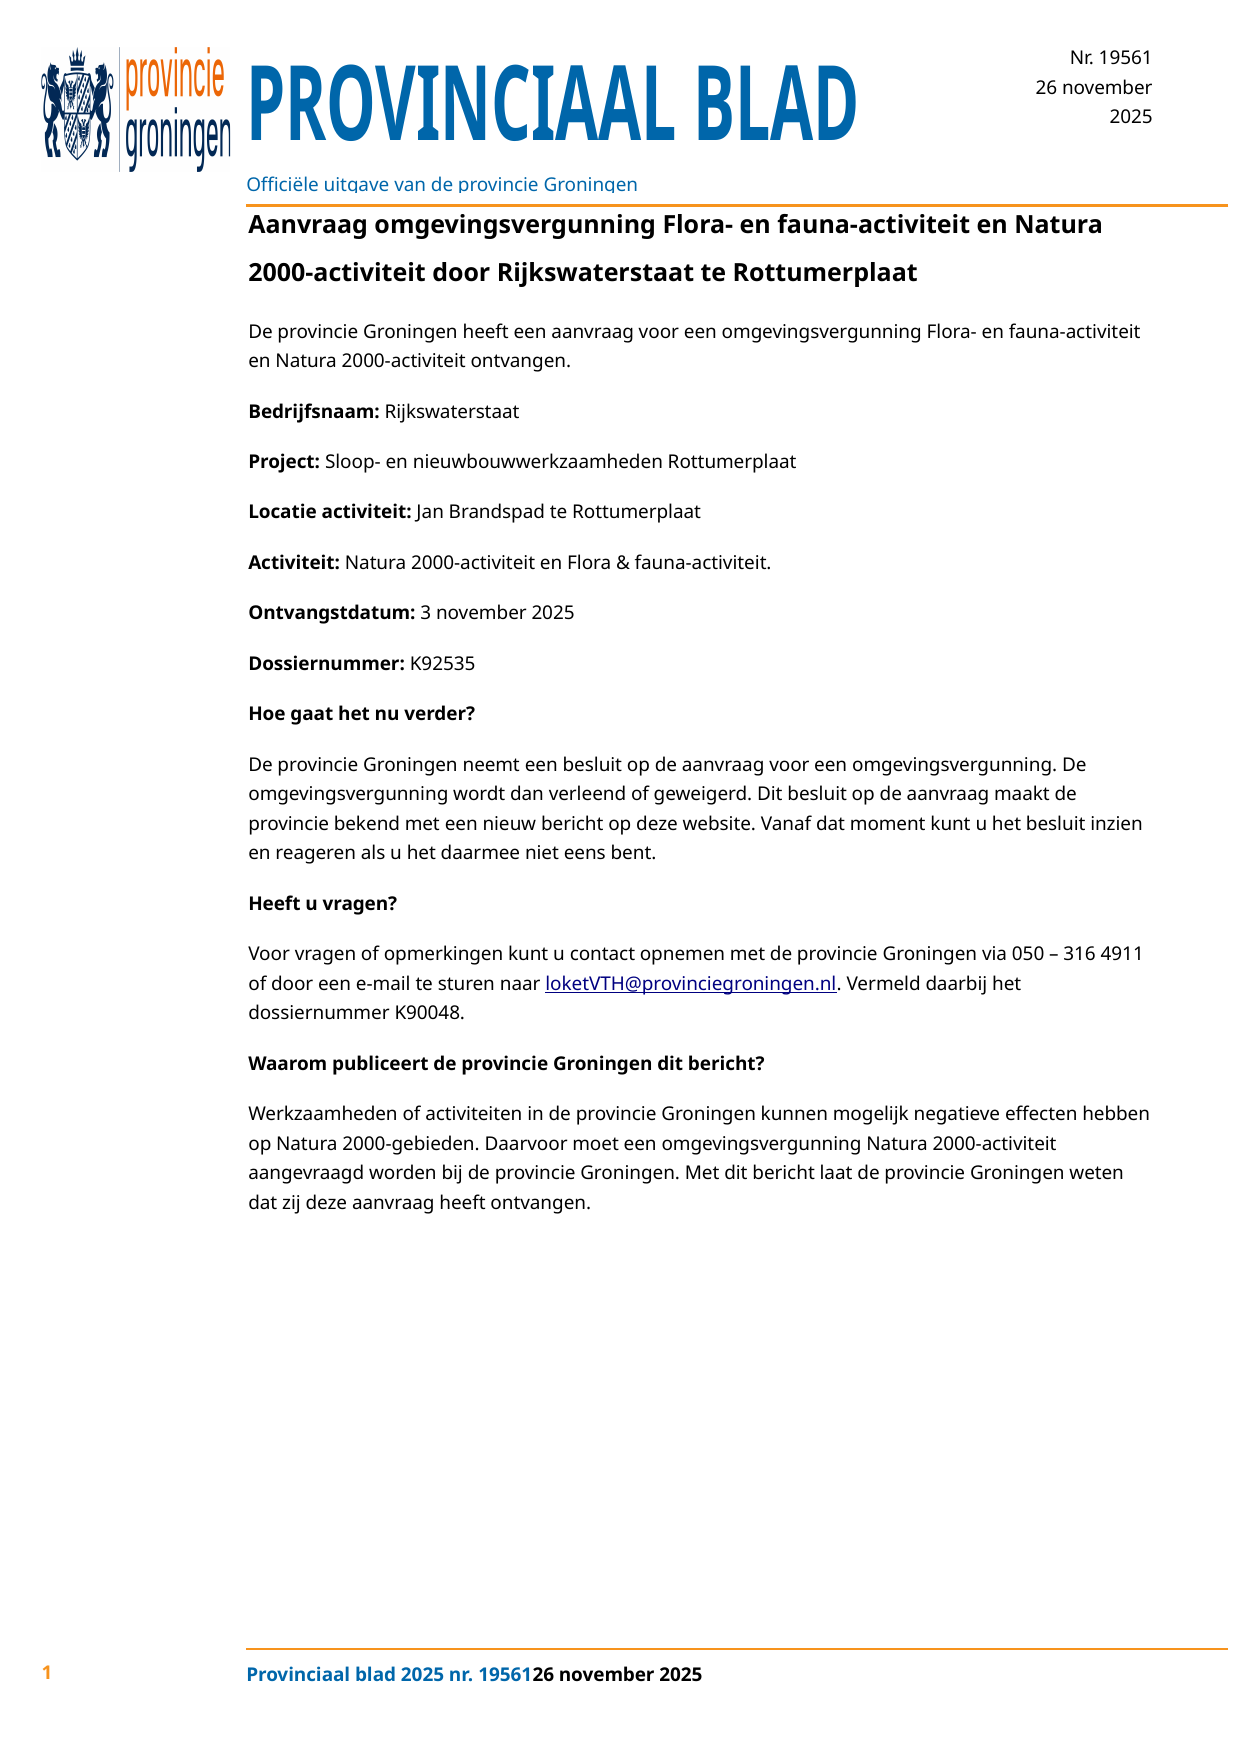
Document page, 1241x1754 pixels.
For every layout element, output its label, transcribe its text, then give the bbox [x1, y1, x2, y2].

text Heeft u vragen? [248, 890, 1152, 916]
text Aanvraag omgevingsvergunning Flora- en fauna-activiteit en Natura 2000-activiteit door Rijkswaterstaat te Rottumerplaat [248, 207, 1152, 288]
text Werkzaamheden of activiteiten in de provincie Groningen kunnen mogelijk negatieve effecten hebben op Natura 2000-gebieden. Daarvoor moet een omgevingsvergunning Natura 2000-activiteit aangevraagd worden bij de provincie Groningen. Met dit bericht laat de provincie Groningen weten dat zij deze aanvraag heeft ontvangen. [248, 1100, 1152, 1215]
text Hoe gaat het nu verder? [248, 700, 1152, 726]
text De provincie Groningen heeft een aanvraag voor een omgevingsvergunning Flora- en fauna-activiteit en Natura 2000-activiteit ontvangen. [248, 318, 1152, 373]
text Voor vragen of opmerkingen kunt u contact opnemen met de provincie Groningen via 050 – 316 4911 of door een e-mail te sturen naar loketVTH@provinciegroningen.nl. Vermeld daarbij het dossiernummer K90048. [248, 940, 1152, 1025]
picture [41, 47, 231, 172]
text Dossiernummer: K92535 [248, 650, 1152, 676]
text Project: Sloop- en nieuwbouwwerkzaamheden Rottumerplaat [248, 448, 1152, 474]
text Waarom publiceert de provincie Groningen dit bericht? [248, 1050, 1152, 1076]
text Locatie activiteit: Jan Brandspad te Rottumerplaat [248, 499, 1152, 524]
text Activiteit: Natura 2000-activiteit en Flora & fauna-activiteit. [248, 549, 1152, 575]
text De provincie Groningen neemt een besluit op de aanvraag voor een omgevingsvergunning. De omgevingsvergunning wordt dan verleend of geweigerd. Dit besluit op de aanvraag maakt de provincie bekend met een nieuw bericht op deze website. Vanaf dat moment kunt u het besluit inzien en reageren als u het daarmee niet eens bent. [248, 751, 1152, 865]
text Bedrijfsnaam: Rijkswaterstaat [248, 398, 1152, 424]
text Ontvangstdatum: 3 november 2025 [248, 599, 1152, 625]
